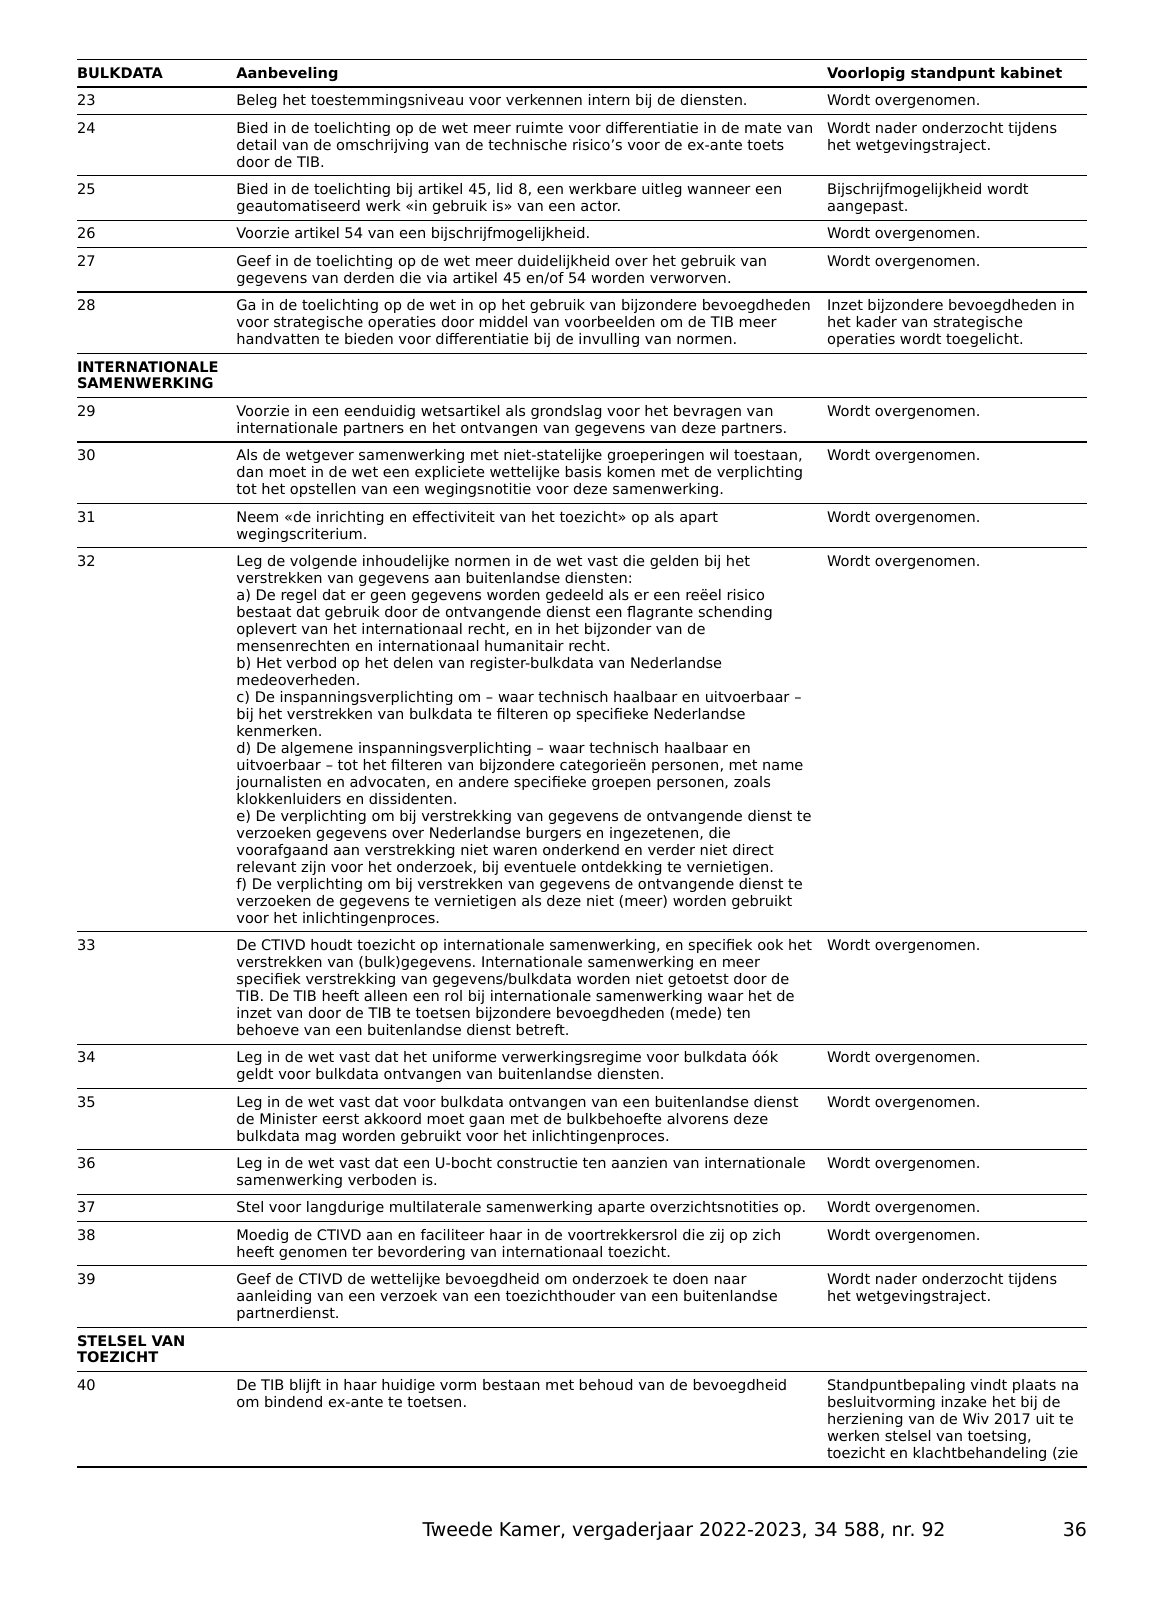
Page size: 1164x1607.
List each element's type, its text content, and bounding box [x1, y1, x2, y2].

table_cell Wordt overgenomen. [821, 504, 1087, 547]
table_cell 23 [77, 88, 230, 114]
table_cell 39 [77, 1266, 230, 1327]
table_cell Beleg het toestemmingsniveau voor verkennen intern bij de diensten. [230, 88, 821, 114]
table_cell 40 [77, 1372, 230, 1466]
table_cell [230, 354, 821, 397]
table_cell De CTIVD houdt toezicht op internationale samenwerking, en specifiek ook het verstrekken van (bulk)gegevens. Internationale samenwerking en meer specifiek verstrekking van gegevens/bulkdata worden niet getoetst door de TIB. De TIB heeft alleen een rol bij internationale samenwerking waar het de inzet van door de TIB te toetsen bijzondere bevoegdheden (mede) ten behoeve van een buitenlandse dienst betreft. [230, 932, 821, 1043]
table_cell Wordt overgenomen. [821, 1150, 1087, 1193]
table_cell STELSEL VAN TOEZICHT [77, 1328, 230, 1371]
table_cell Moedig de CTIVD aan en faciliteer haar in de voortrekkersrol die zij op zich heeft genomen ter bevordering van internationaal toezicht. [230, 1222, 821, 1265]
table_cell Wordt overgenomen. [821, 932, 1087, 1043]
table_cell 28 [77, 293, 230, 353]
table_header Voorlopig standpunt kabinet [821, 60, 1087, 86]
table_cell Leg de volgende inhoudelijke normen in de wet vast die gelden bij het verstrekken van gegevens aan buitenlandse diensten: a) De regel dat er geen gegevens worden gedeeld als er een reëel risico bestaat dat gebruik door de ontvangende dienst een flagrante schending oplevert van het internationaal recht, en in het bijzonder van de mensenrechten en internationaal humanitair recht. b) Het verbod op het delen van register-bulkdata van Nederlandse medeoverheden. c) De inspanningsverplichting om – waar technisch haalbaar en uitvoerbaar – bij het verstrekken van bulkdata te filteren op specifieke Nederlandse kenmerken. d) De algemene inspanningsverplichting – waar technisch haalbaar en uitvoerbaar – tot het filteren van bijzondere categorieën personen, met name journalisten en advocaten, en andere specifieke groepen personen, zoals klokkenluiders en dissidenten. e) De verplichting om bij verstrekking van gegevens de ontvangende dienst te verzoeken gegevens over Nederlandse burgers en ingezetenen, die voorafgaand aan verstrekking niet waren onderkend en verder niet direct relevant zijn voor het onderzoek, bij eventuele ontdekking te vernietigen. f) De verplichting om bij verstrekken van gegevens de ontvangende dienst te verzoeken de gegevens te vernietigen als deze niet (meer) worden gebruikt voor het inlichtingenproces. [230, 548, 821, 931]
table_cell Wordt overgenomen. [821, 443, 1087, 503]
table_cell Wordt overgenomen. [821, 1089, 1087, 1149]
table_cell 29 [77, 398, 230, 441]
table_cell Wordt nader onderzocht tijdens het wetgevingstraject. [821, 115, 1087, 175]
table_cell Wordt overgenomen. [821, 248, 1087, 291]
table_cell 37 [77, 1195, 230, 1221]
table_cell Bijschrijfmogelijkheid wordt aangepast. [821, 176, 1087, 219]
table_cell Wordt nader onderzocht tijdens het wetgevingstraject. [821, 1266, 1087, 1327]
table_cell 24 [77, 115, 230, 175]
table_cell Wordt overgenomen. [821, 1195, 1087, 1221]
table_cell Wordt overgenomen. [821, 221, 1087, 247]
table_cell Voorzie artikel 54 van een bijschrijfmogelijkheid. [230, 221, 821, 247]
table_cell Leg in de wet vast dat een U-bocht constructie ten aanzien van internationale samenwerking verboden is. [230, 1150, 821, 1193]
table_cell 27 [77, 248, 230, 291]
table_cell 31 [77, 504, 230, 547]
table_cell Leg in de wet vast dat het uniforme verwerkingsregime voor bulkdata óók geldt voor bulkdata ontvangen van buitenlandse diensten. [230, 1045, 821, 1088]
table_cell De TIB blijft in haar huidige vorm bestaan met behoud van de bevoegdheid om bindend ex-ante te toetsen. [230, 1372, 821, 1466]
table_cell 25 [77, 176, 230, 219]
table_header Aanbeveling [230, 60, 821, 86]
table_cell [821, 354, 1087, 397]
table_cell [230, 1328, 821, 1371]
table_cell Als de wetgever samenwerking met niet-statelijke groeperingen wil toestaan, dan moet in de wet een expliciete wettelijke basis komen met de verplichting tot het opstellen van een wegingsnotitie voor deze samenwerking. [230, 443, 821, 503]
table_header BULKDATA [77, 60, 230, 86]
table_cell 33 [77, 932, 230, 1043]
table_cell Wordt overgenomen. [821, 1222, 1087, 1265]
table_cell Neem «de inrichting en effectiviteit van het toezicht» op als apart wegingscriterium. [230, 504, 821, 547]
table_cell [821, 1328, 1087, 1371]
table_cell 35 [77, 1089, 230, 1149]
table_cell 26 [77, 221, 230, 247]
table_cell Geef in de toelichting op de wet meer duidelijkheid over het gebruik van gegevens van derden die via artikel 45 en/of 54 worden verworven. [230, 248, 821, 291]
table_cell Stel voor langdurige multilaterale samenwerking aparte overzichtsnotities op. [230, 1195, 821, 1221]
table_cell 32 [77, 548, 230, 931]
table_cell Bied in de toelichting op de wet meer ruimte voor differentiatie in de mate van detail van de omschrijving van de technische risico’s voor de ex-ante toets door de TIB. [230, 115, 821, 175]
table_cell Wordt overgenomen. [821, 548, 1087, 931]
table_cell Standpuntbepaling vindt plaats na besluitvorming inzake het bij de herziening van de Wiv 2017 uit te werken stelsel van toetsing, toezicht en klachtbehandeling (zie [821, 1372, 1087, 1466]
table_cell Wordt overgenomen. [821, 88, 1087, 114]
table_cell Wordt overgenomen. [821, 1045, 1087, 1088]
table_cell 36 [77, 1150, 230, 1193]
table_cell 30 [77, 443, 230, 503]
table_cell Wordt overgenomen. [821, 398, 1087, 441]
table_cell Geef de CTIVD de wettelijke bevoegdheid om onderzoek te doen naar aanleiding van een verzoek van een toezichthouder van een buitenlandse partnerdienst. [230, 1266, 821, 1327]
table_cell Voorzie in een eenduidig wetsartikel als grondslag voor het bevragen van internationale partners en het ontvangen van gegevens van deze partners. [230, 398, 821, 441]
table_cell Inzet bijzondere bevoegdheden in het kader van strategische operaties wordt toegelicht. [821, 293, 1087, 353]
table_cell Bied in de toelichting bij artikel 45, lid 8, een werkbare uitleg wanneer een geautomatiseerd werk «in gebruik is» van een actor. [230, 176, 821, 219]
table_cell INTERNATIONALE SAMENWERKING [77, 354, 230, 397]
table_cell 34 [77, 1045, 230, 1088]
table_cell 38 [77, 1222, 230, 1265]
table_cell Ga in de toelichting op de wet in op het gebruik van bijzondere bevoegdheden voor strategische operaties door middel van voorbeelden om de TIB meer handvatten te bieden voor differentiatie bij de invulling van normen. [230, 293, 821, 353]
table_cell Leg in de wet vast dat voor bulkdata ontvangen van een buitenlandse dienst de Minister eerst akkoord moet gaan met de bulkbehoefte alvorens deze bulkdata mag worden gebruikt voor het inlichtingenproces. [230, 1089, 821, 1149]
